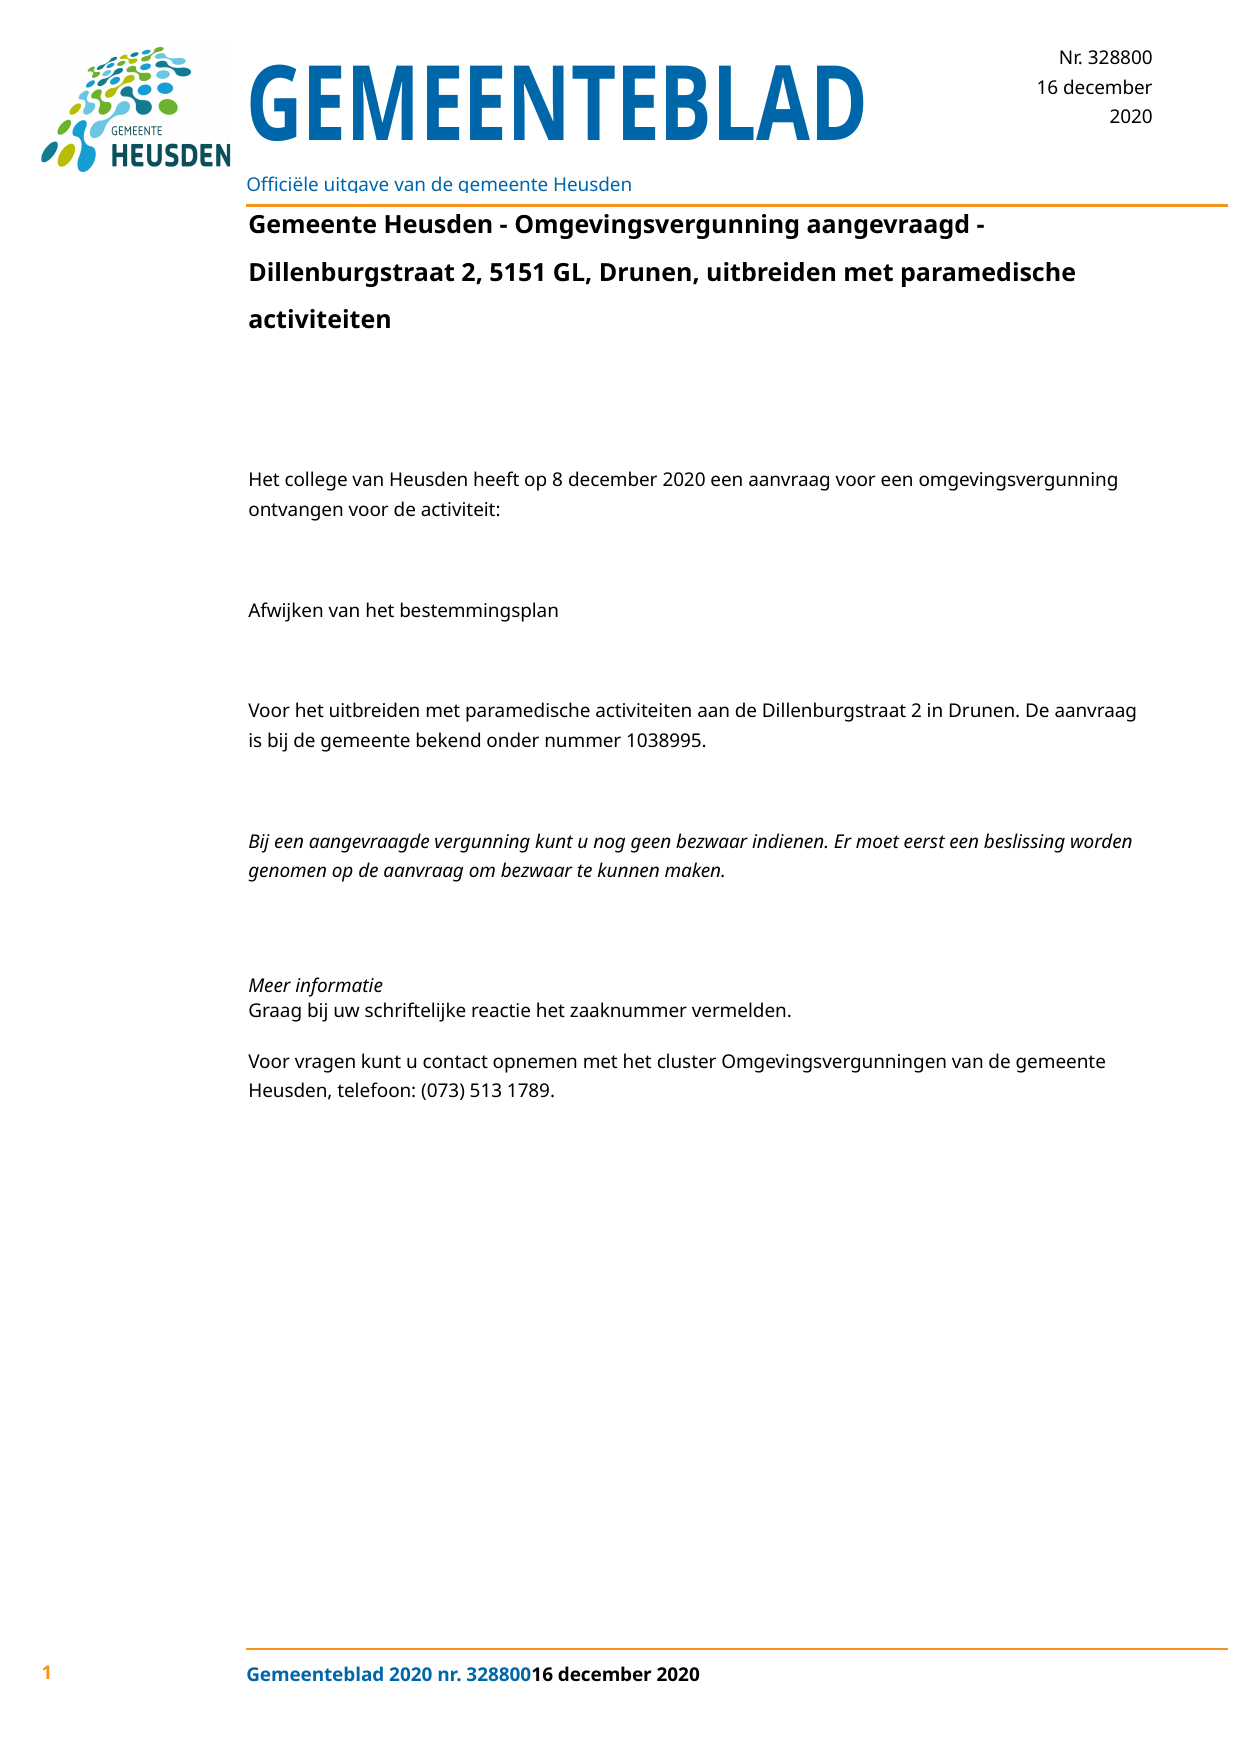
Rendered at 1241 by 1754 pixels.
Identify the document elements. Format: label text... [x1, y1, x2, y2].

text Voor vragen kunt u contact opnemen met het cluster Omgevingsvergunningen van de gemeente Heusden, telefoon: (073) 513 1789. [248, 1048, 1152, 1103]
text Graag bij uw schriftelijke reactie het zaaknummer vermelden. [248, 998, 1152, 1023]
text Meer informatie [248, 972, 1152, 998]
text Het college van Heusden heeft op 8 december 2020 een aanvraag voor een omgevingsvergunning ontvangen voor de activiteit: [248, 466, 1152, 522]
picture [41, 47, 231, 172]
text Gemeente Heusden - Omgevingsvergunning aangevraagd - Dillenburgstraat 2, 5151 GL, Drunen, uitbreiden met paramedische activiteiten [248, 207, 1152, 336]
text Bij een aangevraagde vergunning kunt u nog geen bezwaar indienen. Er moet eerst een beslissing worden genomen op de aanvraag om bezwaar te kunnen maken. [248, 828, 1152, 883]
text Afwijken van het bestemmingsplan [248, 597, 1152, 622]
text Voor het uitbreiden met paramedische activiteiten aan de Dillenburgstraat 2 in Drunen. De aanvraag is bij de gemeente bekend onder nummer 1038995. [248, 698, 1152, 753]
